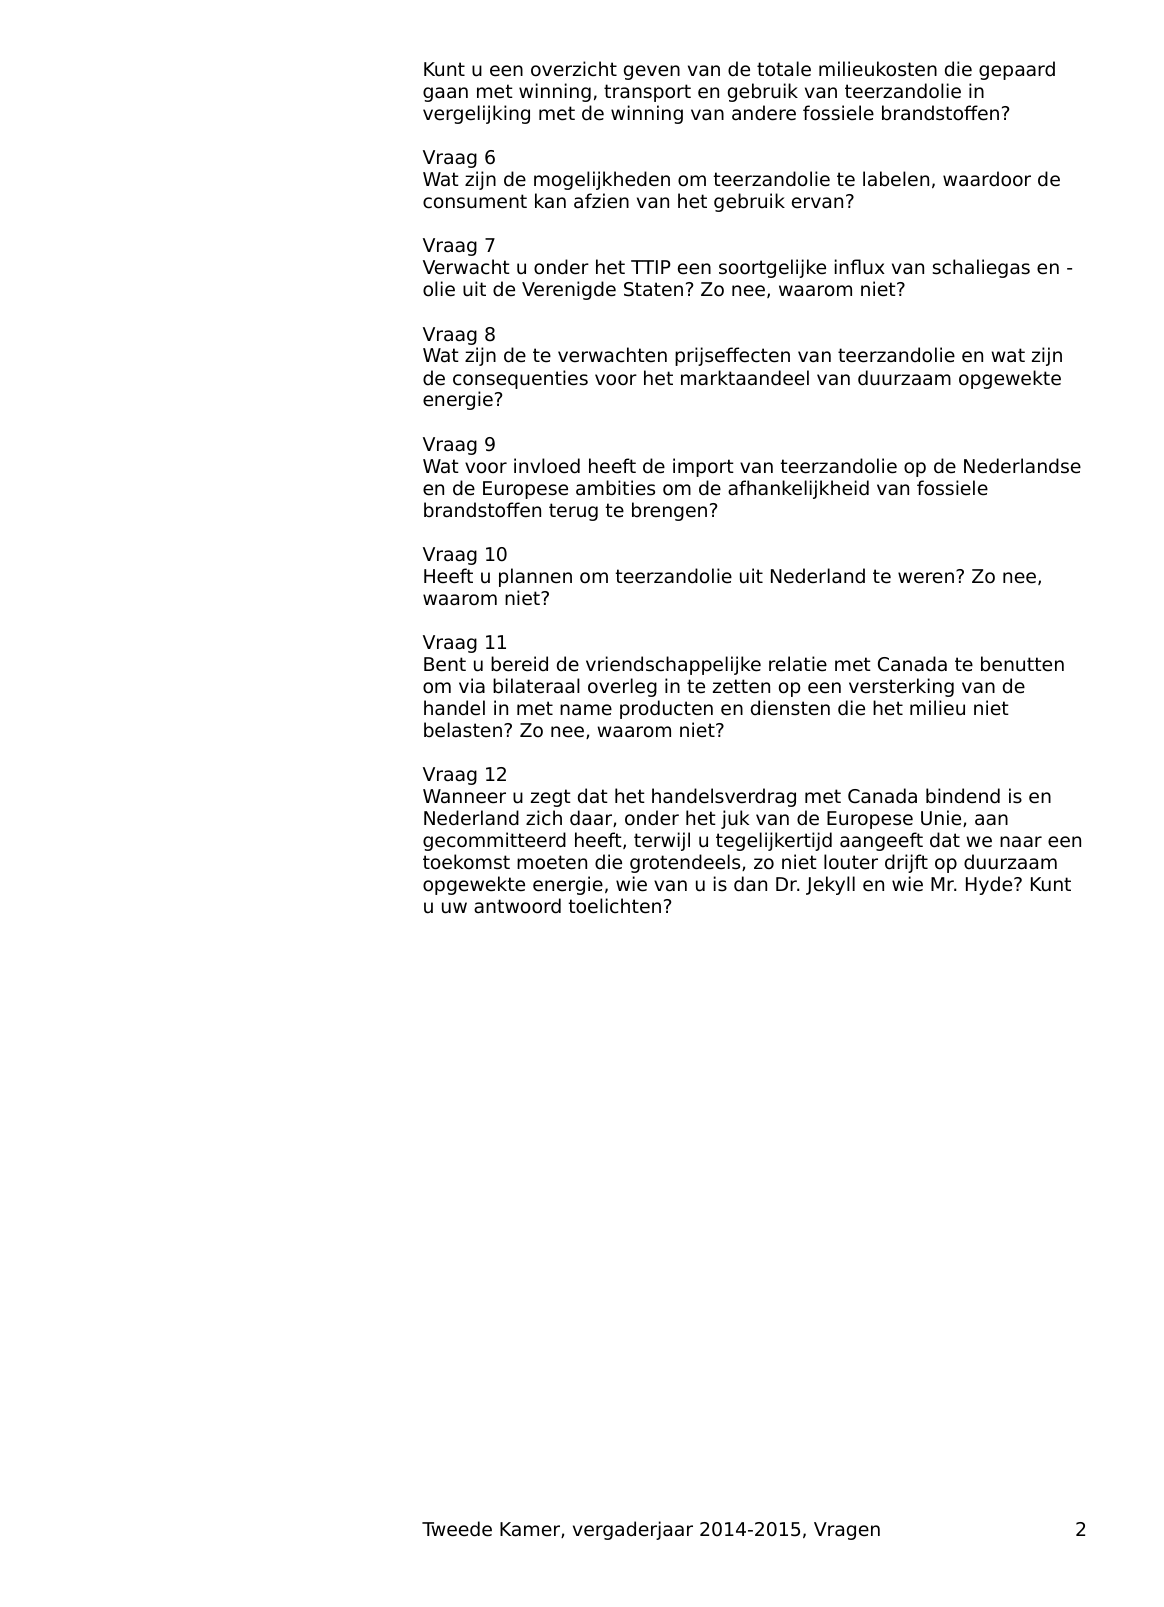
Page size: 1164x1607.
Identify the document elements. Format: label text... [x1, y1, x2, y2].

text Wat zijn de mogelijkheden om teerzandolie te labelen, waardoor de consument kan afzien van het gebruik ervan? [422, 169, 1087, 213]
text Wat voor invloed heeft de import van teerzandolie op de Nederlandse en de Europese ambities om de afhankelijkheid van fossiele brandstoffen terug te brengen? [422, 456, 1087, 521]
text Vraag 11 [422, 632, 1087, 654]
text Bent u bereid de vriendschappelijke relatie met Canada te benutten om via bilateraal overleg in te zetten op een versterking van de handel in met name producten en diensten die het milieu niet belasten? Zo nee, waarom niet? [422, 654, 1087, 742]
text Vraag 7 [422, 235, 1087, 257]
text Vraag 12 [422, 764, 1087, 786]
text Heeft u plannen om teerzandolie uit Nederland te weren? Zo nee, waarom niet? [422, 566, 1087, 609]
text Wat zijn de te verwachten prijseffecten van teerzandolie en wat zijn de consequenties voor het marktaandeel van duurzaam opgewekte energie? [422, 345, 1087, 411]
text Kunt u een overzicht geven van de totale milieukosten die gepaard gaan met winning, transport en gebruik van teerzandolie in vergelijking met de winning van andere fossiele brandstoffen? [422, 59, 1087, 125]
text Vraag 6 [422, 147, 1087, 169]
text Vraag 10 [422, 544, 1087, 566]
text Vraag 8 [422, 323, 1087, 345]
text Verwacht u onder het TTIP een soortgelijke influx van schaliegas en -olie uit de Verenigde Staten? Zo nee, waarom niet? [422, 257, 1087, 301]
text Wanneer u zegt dat het handelsverdrag met Canada bindend is en Nederland zich daar, onder het juk van de Europese Unie, aan gecommitteerd heeft, terwijl u tegelijkertijd aangeeft dat we naar een toekomst moeten die grotendeels, zo niet louter drijft op duurzaam opgewekte energie, wie van u is dan Dr. Jekyll en wie Mr. Hyde? Kunt u uw antwoord toelichten? [422, 786, 1087, 918]
text Vraag 9 [422, 433, 1087, 456]
